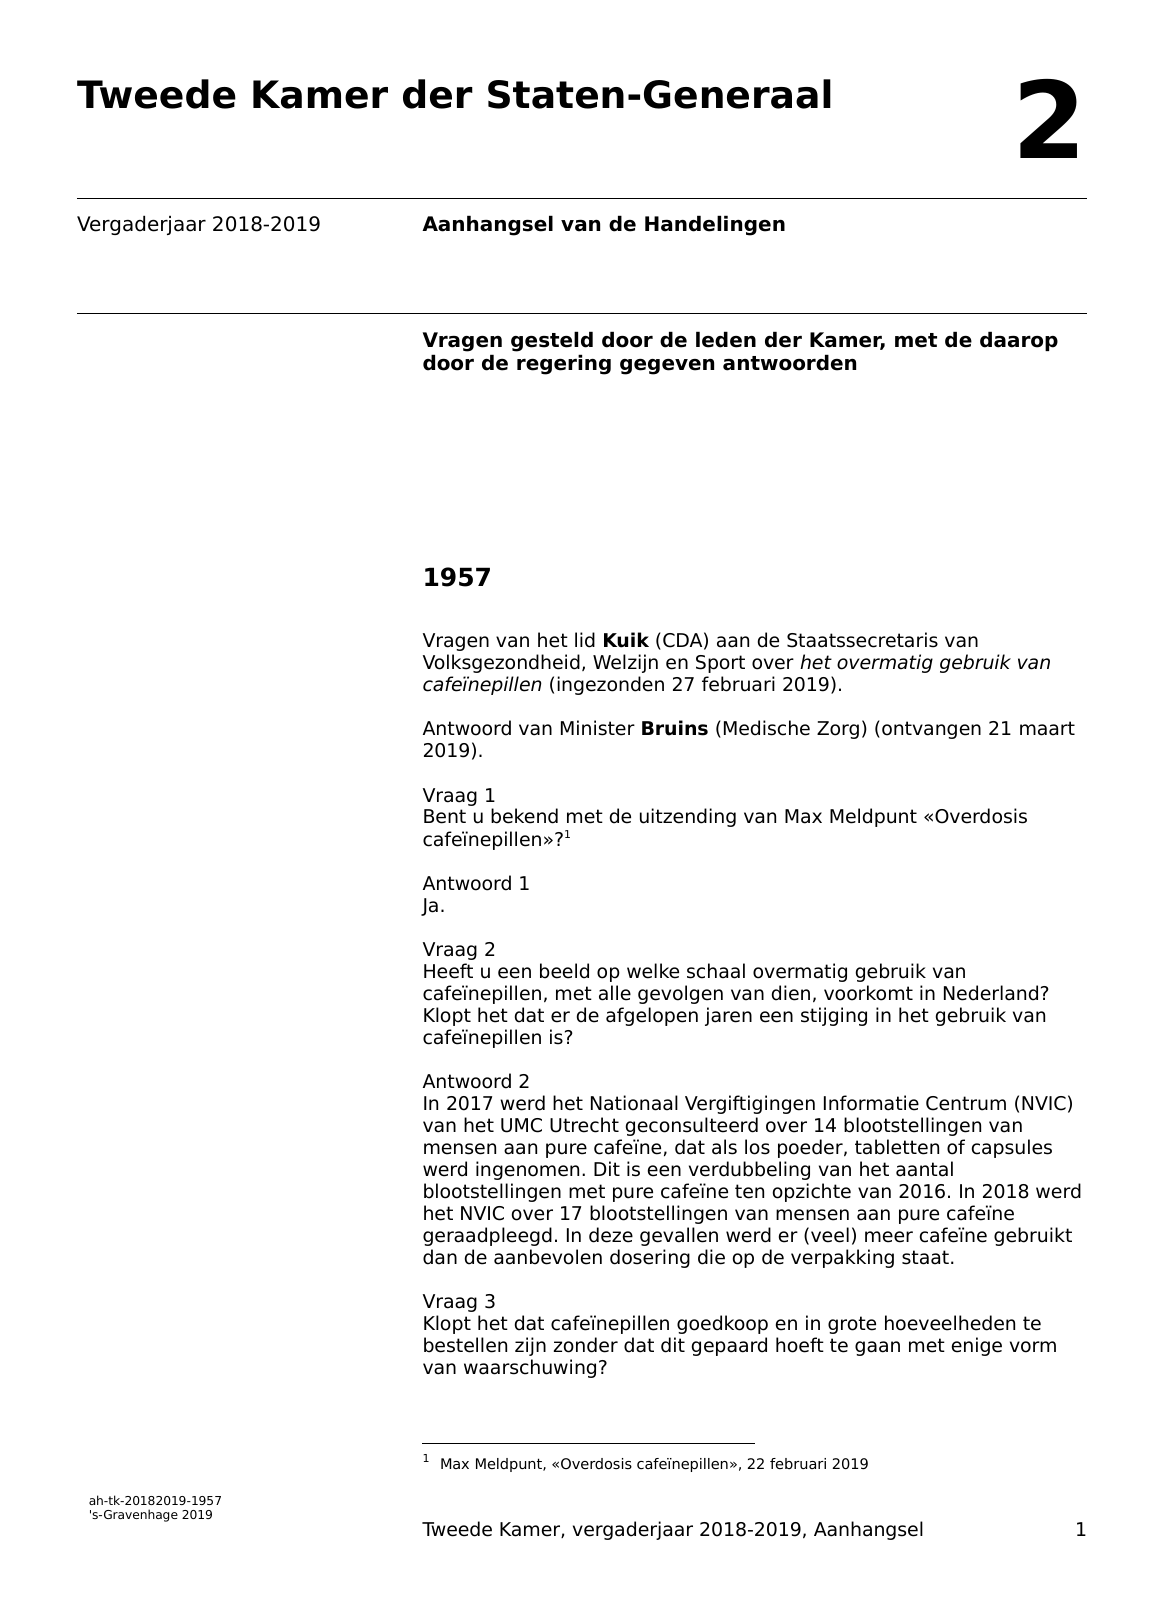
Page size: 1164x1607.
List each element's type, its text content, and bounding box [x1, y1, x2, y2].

text 1957 [422, 563, 1087, 592]
text Antwoord 2 [422, 1071, 1087, 1093]
text Vraag 1 [422, 784, 1087, 806]
text Vraag 3 [422, 1291, 1087, 1313]
table_header Tweede Kamer der Staten-Generaal [77, 59, 886, 198]
text 's-Gravenhage 2019 [88, 1508, 323, 1522]
text Max Meldpunt, «Overdosis cafeïnepillen», 22 februari 2019 [422, 1452, 1087, 1474]
text Vragen van het lid Kuik (CDA) aan de Staatssecretaris van Volksgezondheid, Welzijn en Sport over het overmatig gebruik van cafeïnepillen (ingezonden 27 februari 2019). [422, 630, 1087, 696]
table_cell Aanhangsel van de Handelingen [422, 199, 1087, 313]
text ah-tk-20182019-1957 [88, 1494, 323, 1508]
text Heeft u een beeld op welke schaal overmatig gebruik van cafeïnepillen, met alle gevolgen van dien, voorkomt in Nederland? Klopt het dat er de afgelopen jaren een stijging in het gebruik van cafeïnepillen is? [422, 961, 1087, 1049]
table_cell [77, 314, 422, 375]
text Antwoord 1 [422, 873, 1087, 894]
table_header 2 [886, 59, 1087, 198]
text Antwoord van Minister Bruins (Medische Zorg) (ontvangen 21 maart 2019). [422, 718, 1087, 762]
text Vraag 2 [422, 939, 1087, 961]
text Klopt het dat cafeïnepillen goedkoop en in grote hoeveelheden te bestellen zijn zonder dat dit gepaard hoeft te gaan met enige vorm van waarschuwing? [422, 1313, 1087, 1379]
text Bent u bekend met de uitzending van Max Meldpunt «Overdosis cafeïnepillen»? [422, 806, 1087, 850]
text In 2017 werd het Nationaal Vergiftigingen Informatie Centrum (NVIC) van het UMC Utrecht geconsulteerd over 14 blootstellingen van mensen aan pure cafeïne, dat als los poeder, tabletten of capsules werd ingenomen. Dit is een verdubbeling van het aantal blootstellingen met pure cafeïne ten opzichte van 2016. In 2018 werd het NVIC over 17 blootstellingen van mensen aan pure cafeïne geraadpleegd. In deze gevallen werd er (veel) meer cafeïne gebruikt dan de aanbevolen dosering die op de verpakking staat. [422, 1093, 1087, 1269]
table_cell Vergaderjaar 2018-2019 [77, 199, 422, 313]
table_cell Vragen gesteld door de leden der Kamer, met de daarop door de regering gegeven antwoorden [422, 314, 1087, 375]
text Ja. [422, 894, 1087, 917]
